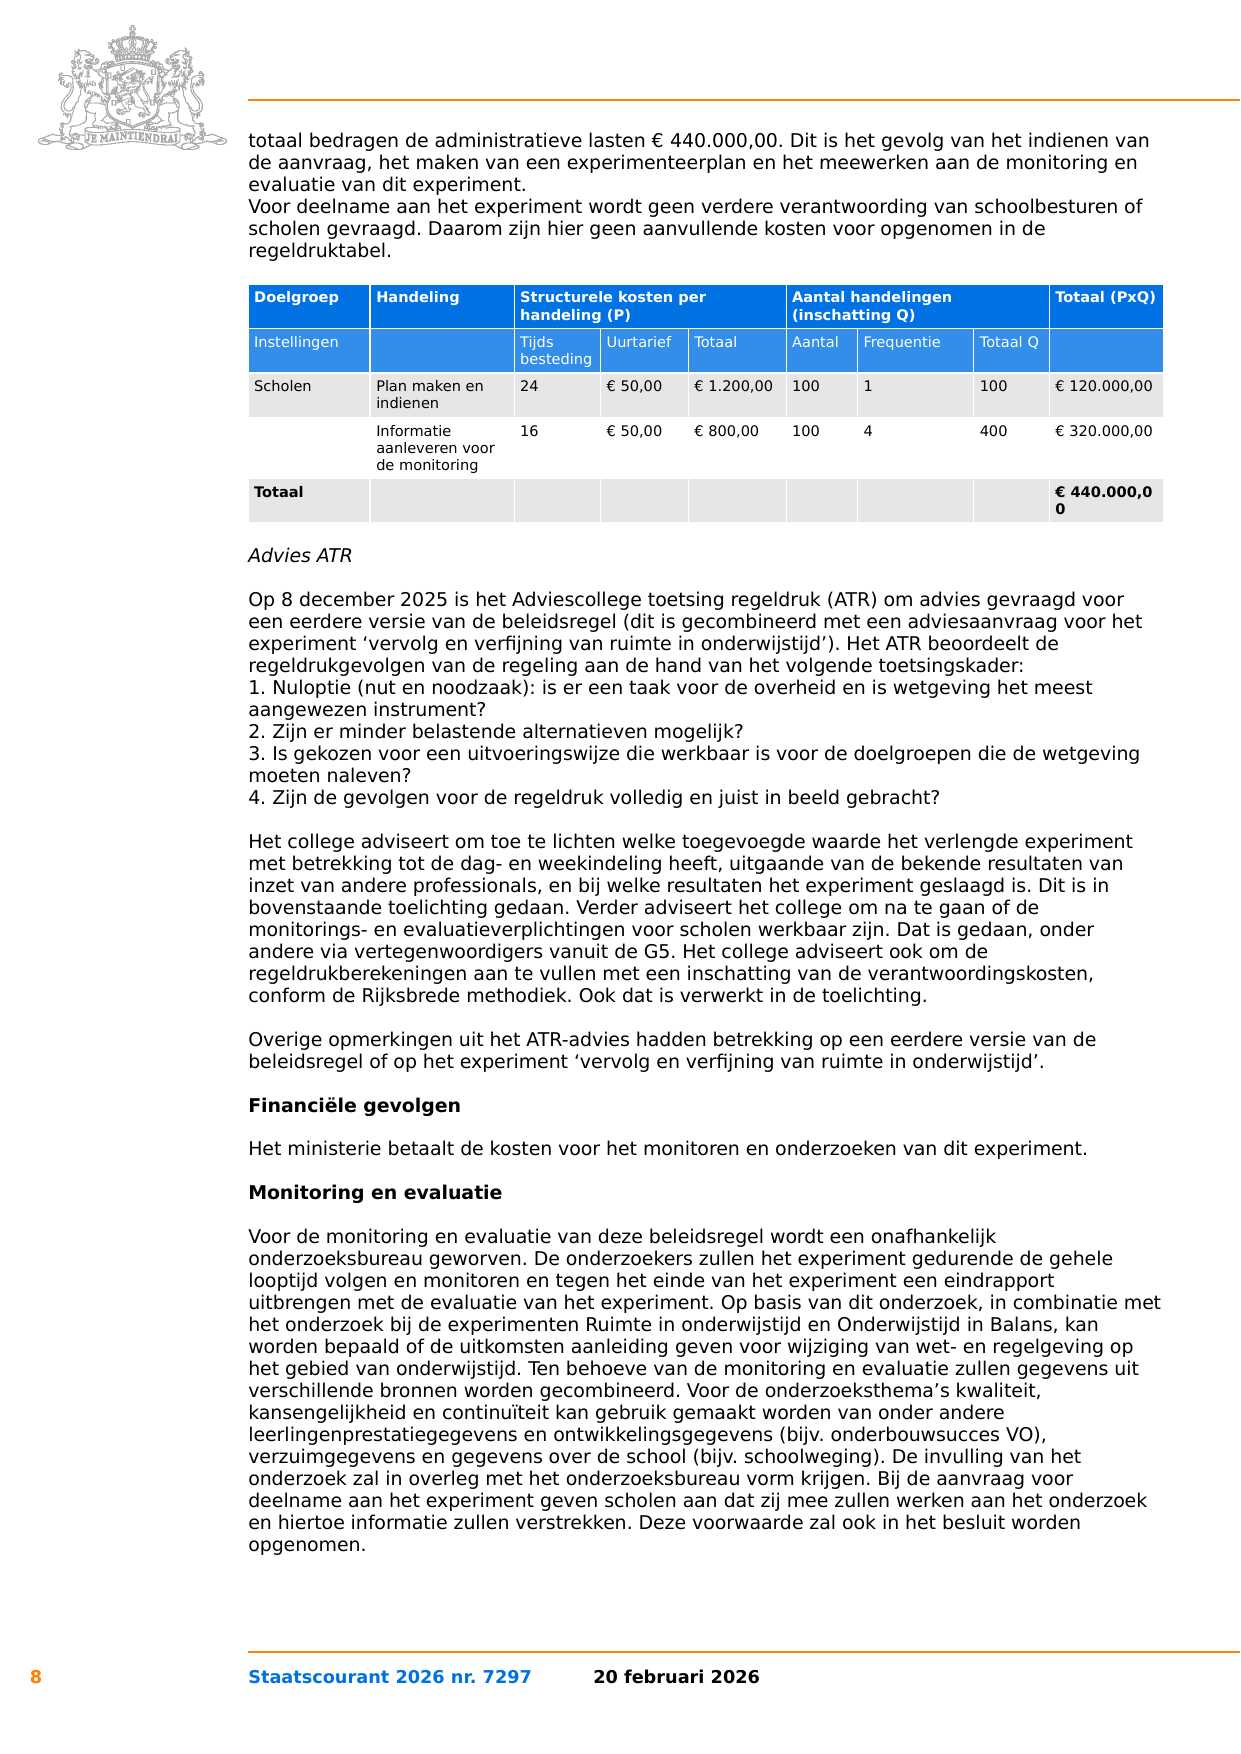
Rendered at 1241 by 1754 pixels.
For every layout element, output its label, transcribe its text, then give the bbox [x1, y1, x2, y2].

text Overige opmerkingen uit het ATR-advies hadden betrekking op een eerdere versie van de beleidsregel of op het experiment ‘vervolg en verfijning van ruimte in onderwijstijd’. [248, 1029, 1163, 1073]
table_cell 100 [787, 418, 857, 478]
table_cell Tijds besteding [515, 329, 600, 372]
picture [38, 25, 227, 150]
text Op 8 december 2025 is het Adviescollege toetsing regeldruk (ATR) om advies gevraagd voor een eerdere versie van de beleidsregel (dit is gecombineerd met een adviesaanvraag voor het experiment ‘vervolg en verfijning van ruimte in onderwijstijd’). Het ATR beoordeelt de regeldrukgevolgen van de regeling aan de hand van het volgende toetsingskader: [248, 589, 1163, 677]
table_cell 100 [974, 374, 1049, 417]
table_cell Totaal [249, 479, 369, 522]
text 2. Zijn er minder belastende alternatieven mogelijk? [248, 721, 1163, 743]
subtitle Monitoring en evaluatie [248, 1182, 1163, 1204]
table_cell 24 [515, 374, 600, 417]
table_cell Instellingen [249, 329, 369, 372]
table_cell € 320.000,00 [1050, 418, 1163, 478]
text Het college adviseert om toe te lichten welke toegevoegde waarde het verlengde experiment met betrekking tot de dag- en weekindeling heeft, uitgaande van de bekende resultaten van inzet van andere professionals, en bij welke resultaten het experiment geslaagd is. Dit is in bovenstaande toelichting gedaan. Verder adviseert het college om na te gaan of de monitorings- en evaluatieverplichtingen voor scholen werkbaar zijn. Dat is gedaan, onder andere via vertegenwoordigers vanuit de G5. Het college adviseert ook om de regeldrukberekeningen aan te vullen met een inschatting van de verantwoordingskosten, conform de Rijksbrede methodiek. Ook dat is verwerkt in de toelichting. [248, 831, 1163, 1007]
text Voor de monitoring en evaluatie van deze beleidsregel wordt een onafhankelijk onderzoeksbureau geworven. De onderzoekers zullen het experiment gedurende de gehele looptijd volgen en monitoren en tegen het einde van het experiment een eindrapport uitbrengen met de evaluatie van het experiment. Op basis van dit onderzoek, in combinatie met het onderzoek bij de experimenten Ruimte in onderwijstijd en Onderwijstijd in Balans, kan worden bepaald of de uitkomsten aanleiding geven voor wijziging van wet- en regelgeving op het gebied van onderwijstijd. Ten behoeve van de monitoring en evaluatie zullen gegevens uit verschillende bronnen worden gecombineerd. Voor de onderzoeksthema’s kwaliteit, kansengelijkheid en continuïteit kan gebruik gemaakt worden van onder andere leerlingenprestatiegegevens en ontwikkelingsgegevens (bijv. onderbouwsucces VO), verzuimgegevens en gegevens over de school (bijv. schoolweging). De invulling van het onderzoek zal in overleg met het onderzoeksbureau vorm krijgen. Bij de aanvraag voor deelname aan het experiment geven scholen aan dat zij mee zullen werken aan het onderzoek en hiertoe informatie zullen verstrekken. Deze voorwaarde zal ook in het besluit worden opgenomen. [248, 1226, 1163, 1556]
table_cell [601, 479, 688, 522]
text Voor deelname aan het experiment wordt geen verdere verantwoording van schoolbesturen of scholen gevraagd. Daarom zijn hier geen aanvullende kosten voor opgenomen in de regeldruktabel. [248, 196, 1163, 262]
table_cell [371, 479, 514, 522]
text Het ministerie betaalt de kosten voor het monitoren en onderzoeken van dit experiment. [248, 1138, 1163, 1160]
table_cell [787, 479, 857, 522]
table_cell 400 [974, 418, 1049, 478]
text 4. Zijn de gevolgen voor de regeldruk volledig en juist in beeld gebracht? [248, 787, 1163, 809]
text totaal bedragen de administratieve lasten € 440.000,00. Dit is het gevolg van het indienen van de aanvraag, het maken van een experimenteerplan en het meewerken aan de monitoring en evaluatie van dit experiment. [248, 130, 1163, 196]
table_cell € 800,00 [689, 418, 786, 478]
table_cell 100 [787, 374, 857, 417]
table_header Aantal handelingen (inschatting Q) [787, 285, 1049, 328]
table_cell € 1.200,00 [689, 374, 786, 417]
table_cell Uurtarief [601, 329, 688, 372]
text 1. Nuloptie (nut en noodzaak): is er een taak voor de overheid en is wetgeving het meest aangewezen instrument? [248, 677, 1163, 721]
subtitle Financiële gevolgen [248, 1094, 1163, 1116]
table_cell Scholen [249, 374, 369, 417]
table_cell € 50,00 [601, 418, 688, 478]
table_cell € 120.000,00 [1050, 374, 1163, 417]
table_cell Aantal [787, 329, 857, 372]
table_cell 16 [515, 418, 600, 478]
table_cell [371, 329, 514, 372]
table_cell Totaal [689, 329, 786, 372]
table_cell [515, 479, 600, 522]
text 3. Is gekozen voor een uitvoeringswijze die werkbaar is voor de doelgroepen die de wetgeving moeten naleven? [248, 743, 1163, 787]
table_header Structurele kosten per handeling (P) [515, 285, 786, 328]
subtitle Advies ATR [248, 545, 1163, 567]
table_cell Totaal Q [974, 329, 1049, 372]
table_cell [858, 479, 973, 522]
table_cell [249, 418, 369, 478]
table_cell Informatie aanleveren voor de monitoring [371, 418, 514, 478]
table_cell 1 [858, 374, 973, 417]
table_cell 4 [858, 418, 973, 478]
table_cell [1050, 329, 1163, 372]
table_header Totaal (PxQ) [1050, 285, 1163, 328]
table_cell [974, 479, 1049, 522]
table_header Doelgroep [249, 285, 369, 328]
table_cell Frequentie [858, 329, 973, 372]
table_header Handeling [371, 285, 514, 328]
table_cell € 50,00 [601, 374, 688, 417]
table_cell Plan maken en indienen [371, 374, 514, 417]
table_cell [689, 479, 786, 522]
table_cell € 440.000,00 [1050, 479, 1163, 522]
